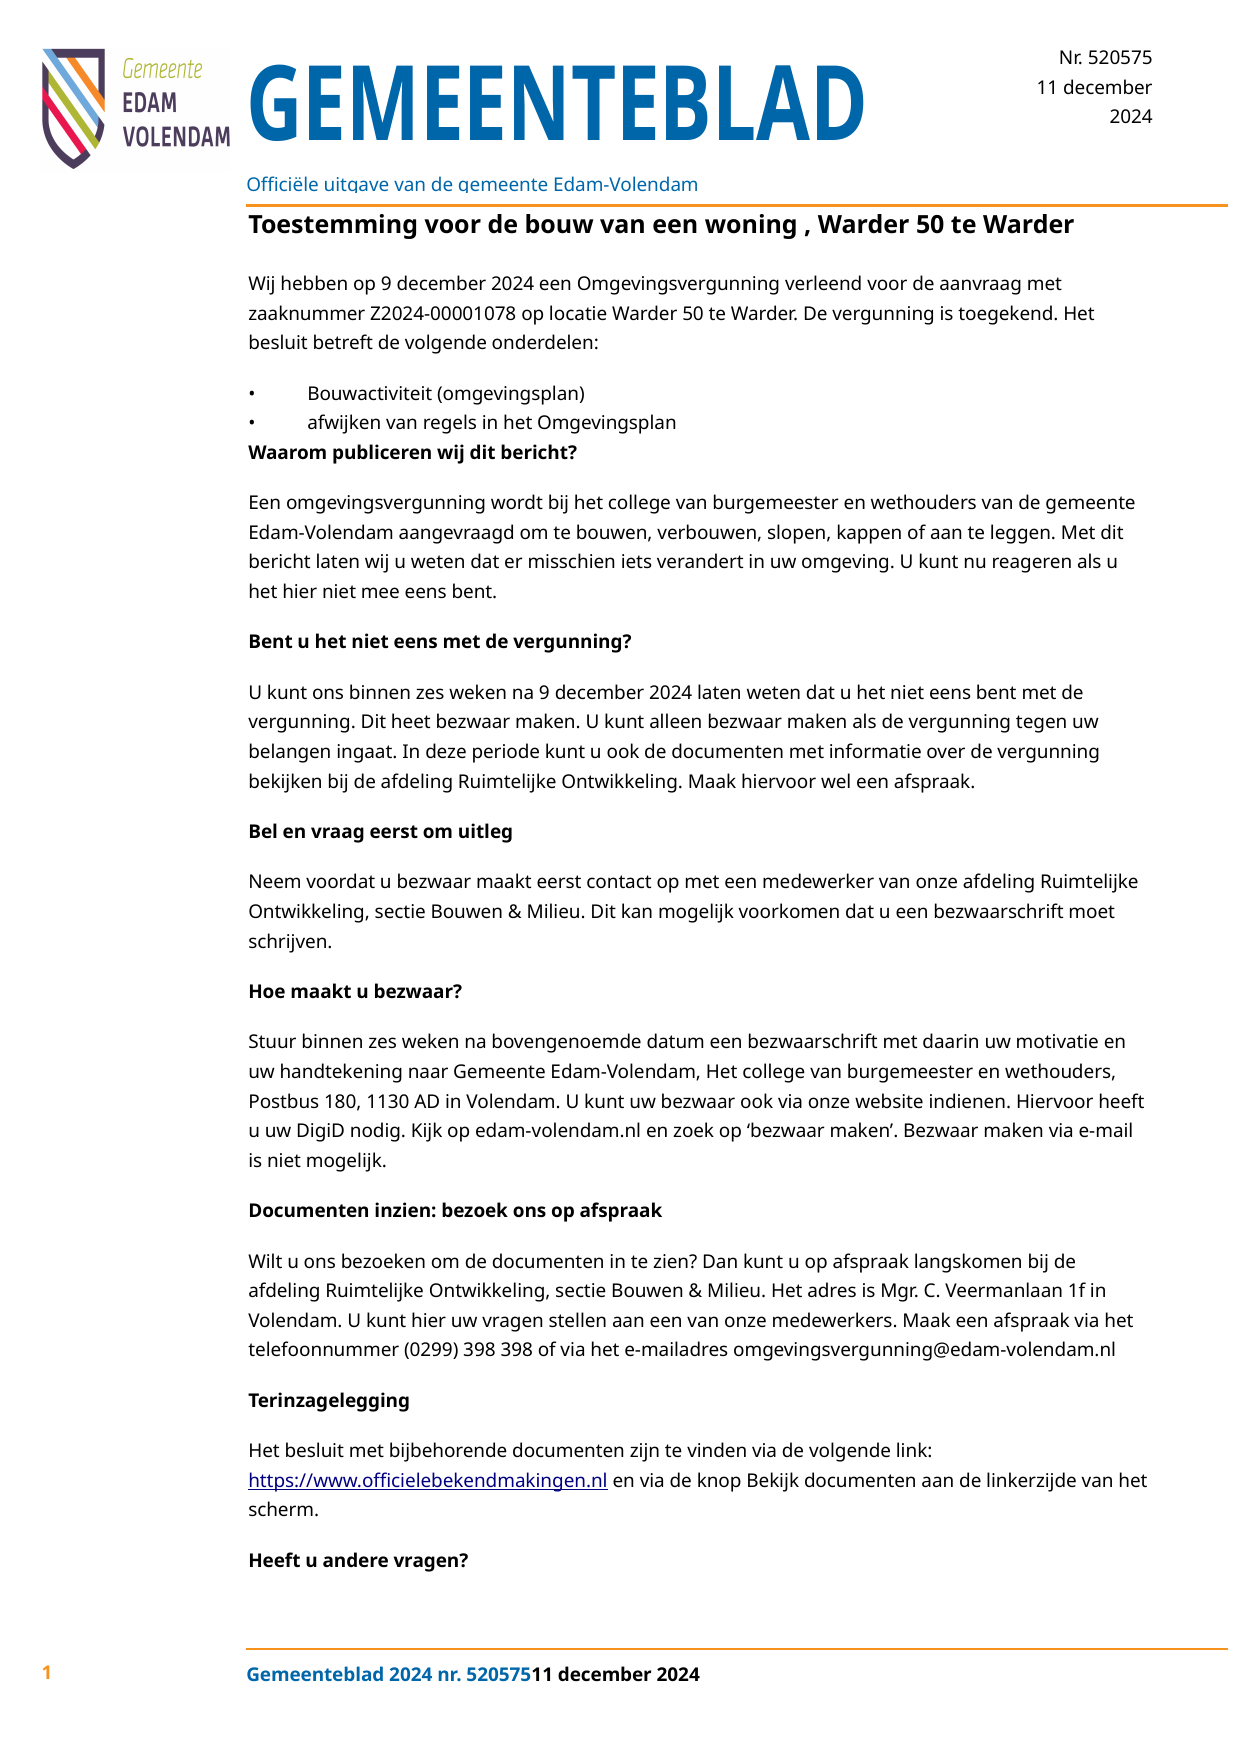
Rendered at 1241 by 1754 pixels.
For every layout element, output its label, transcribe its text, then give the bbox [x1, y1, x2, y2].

text Bent u het niet eens met de vergunning? [248, 629, 1152, 654]
list afwijken van regels in het Omgevingsplan [248, 409, 1152, 435]
text Heeft u andere vragen? [248, 1547, 1152, 1573]
text Neem voordat u bezwaar maakt eerst contact op met een medewerker van onze afdeling Ruimtelijke Ontwikkeling, sectie Bouwen & Milieu. Dit kan mogelijk voorkomen dat u een bezwaarschrift moet schrijven. [248, 869, 1152, 953]
text Bel en vraag eerst om uitleg [248, 818, 1152, 844]
text Stuur binnen zes weken na bovengenoemde datum een bezwaarschrift met daarin uw motivatie en uw handtekening naar Gemeente Edam-Volendam, Het college van burgemeester en wethouders, Postbus 180, 1130 AD in Volendam. U kunt uw bezwaar ook via onze website indienen. Hiervoor heeft u uw DigiD nodig. Kijk op edam-volendam.nl en zoek op ‘bezwaar maken’. Bezwaar maken via e-mail is niet mogelijk. [248, 1029, 1152, 1173]
text Een omgevingsvergunning wordt bij het college van burgemeester en wethouders van de gemeente Edam-Volendam aangevraagd om te bouwen, verbouwen, slopen, kappen of aan te leggen. Met dit bericht laten wij u weten dat er misschien iets verandert in uw omgeving. U kunt nu reageren als u het hier niet mee eens bent. [248, 489, 1152, 604]
list Bouwactiviteit (omgevingsplan) [248, 380, 1152, 406]
text Waarom publiceren wij dit bericht? [248, 439, 1152, 465]
text Het besluit met bijbehorende documenten zijn te vinden via de volgende link: https://www.officielebekendmakingen.nl en via de knop Bekijk documenten aan de linkerzijde van het scherm. [248, 1437, 1152, 1522]
text U kunt ons binnen zes weken na 9 december 2024 laten weten dat u het niet eens bent met de vergunning. Dit heet bezwaar maken. U kunt alleen bezwaar maken als de vergunning tegen uw belangen ingaat. In deze periode kunt u ook de documenten met informatie over de vergunning bekijken bij de afdeling Ruimtelijke Ontwikkeling. Maak hiervoor wel een afspraak. [248, 679, 1152, 793]
text Hoe maakt u bezwaar? [248, 978, 1152, 1004]
text Wilt u ons bezoeken om de documenten in te zien? Dan kunt u op afspraak langskomen bij de afdeling Ruimtelijke Ontwikkeling, sectie Bouwen & Milieu. Het adres is Mgr. C. Veermanlaan 1f in Volendam. U kunt hier uw vragen stellen aan een van onze medewerkers. Maak een afspraak via het telefoonnummer (0299) 398 398 of via het e-mailadres omgevingsvergunning@edam-volendam.nl [248, 1248, 1152, 1362]
text Documenten inzien: bezoek ons op afspraak [248, 1197, 1152, 1223]
picture [41, 47, 231, 172]
text Toestemming voor de bouw van een woning , Warder 50 te Warder [248, 207, 1152, 241]
text Terinzagelegging [248, 1387, 1152, 1413]
text Wij hebben op 9 december 2024 een Omgevingsvergunning verleend voor de aanvraag met zaaknummer Z2024-00001078 op locatie Warder 50 te Warder. De vergunning is toegekend. Het besluit betreft de volgende onderdelen: [248, 270, 1152, 355]
